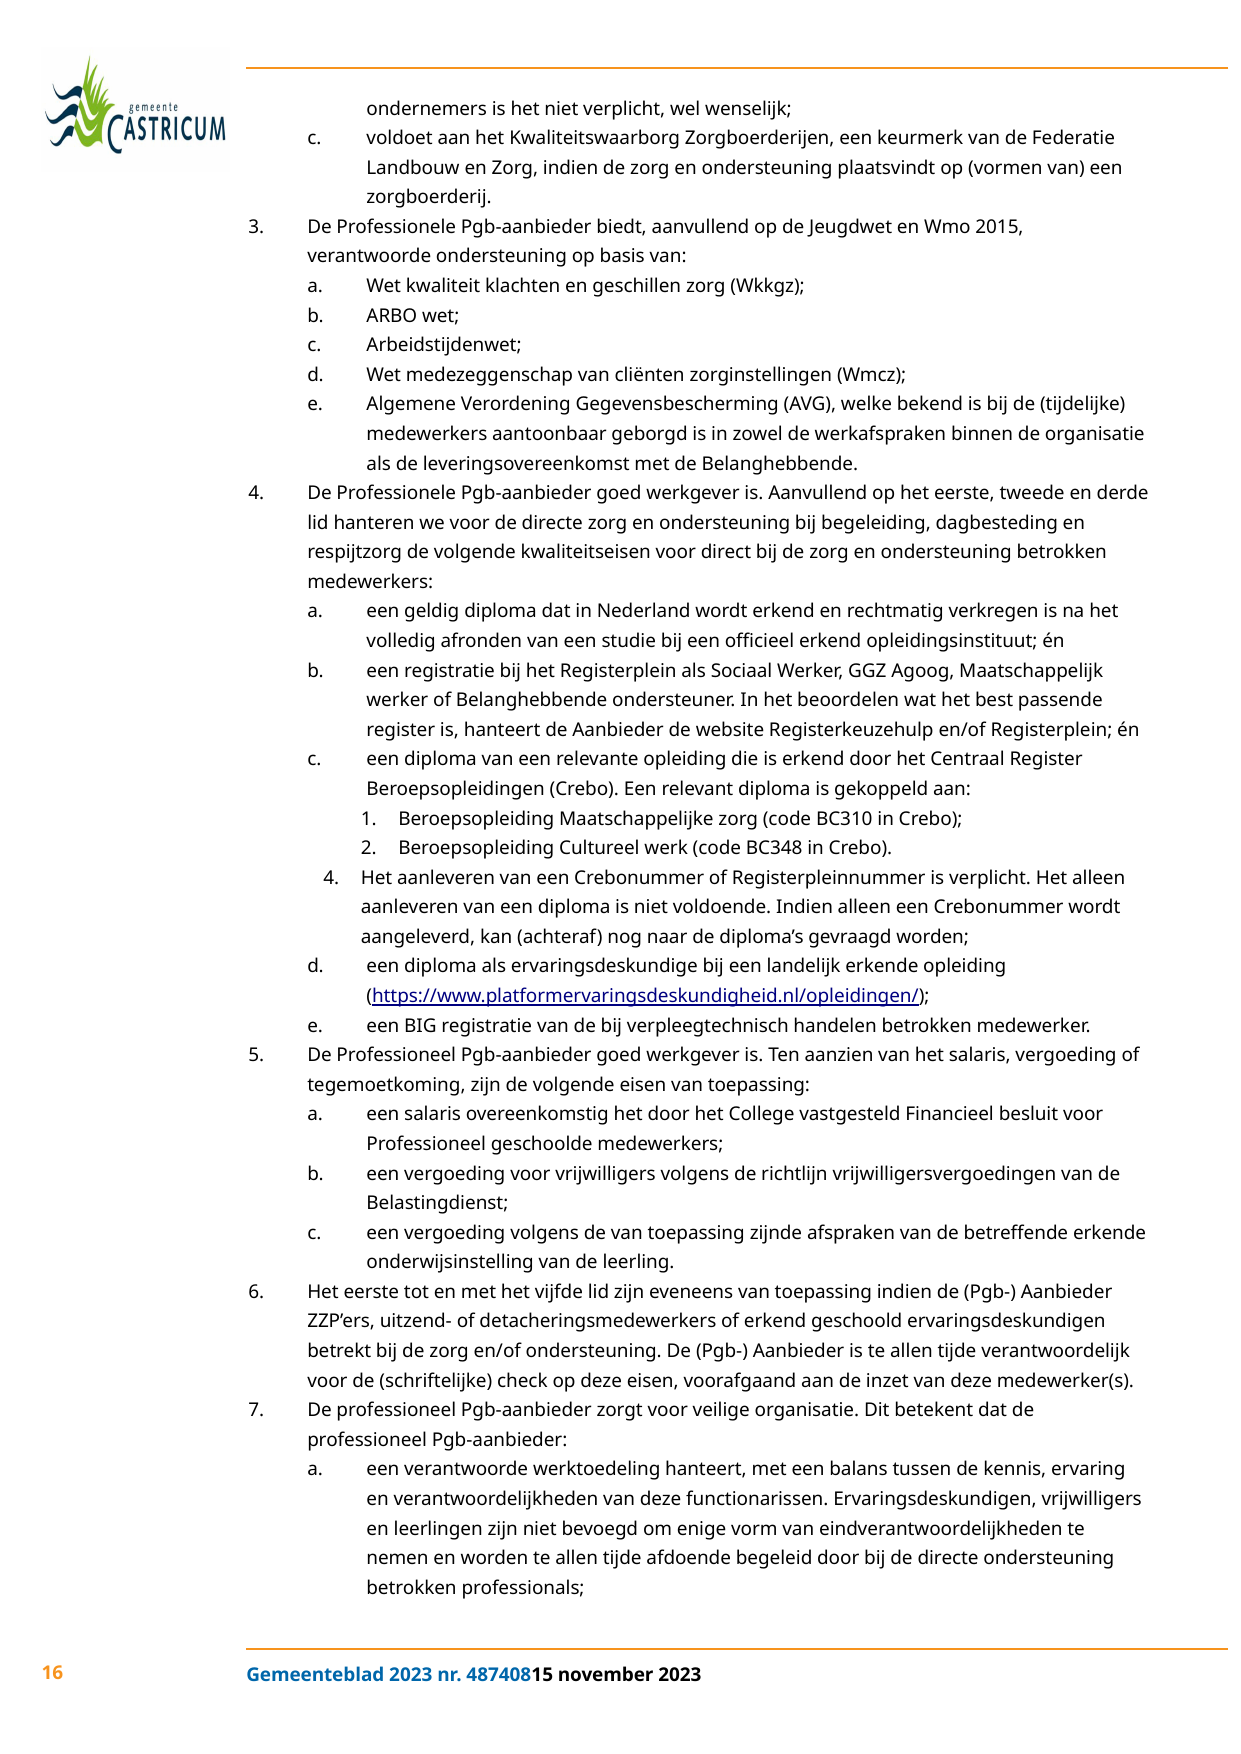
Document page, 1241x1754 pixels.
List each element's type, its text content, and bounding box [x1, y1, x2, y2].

list een registratie bij het Registerplein als Sociaal Werker, GGZ Agoog, Maatschappelijk werker of Belanghebbende ondersteuner. In het beoordelen wat het best passende register is, hanteert de Aanbieder de website Registerkeuzehulp en/of Registerplein; én [307, 657, 1152, 742]
list De Professioneel Pgb-aanbieder goed werkgever is. Ten aanzien van het salaris, vergoeding of tegemoetkoming, zijn de volgende eisen van toepassing: [248, 1041, 1152, 1097]
list Beroepsopleiding Maatschappelijke zorg (code BC310 in Crebo); [361, 805, 1152, 831]
list ondernemers is het niet verplicht, wel wenselijk; [307, 95, 1152, 121]
list een salaris overeenkomstig het door het College vastgesteld Financieel besluit voor Professioneel geschoolde medewerkers; [307, 1101, 1152, 1156]
list Beroepsopleiding Cultureel werk (code BC348 in Crebo). [361, 834, 1152, 860]
list een vergoeding volgens de van toepassing zijnde afspraken van de betreffende erkende onderwijsinstelling van de leerling. [307, 1219, 1152, 1274]
list voldoet aan het Kwaliteitswaarborg Zorgboerderijen, een keurmerk van de Federatie Landbouw en Zorg, indien de zorg en ondersteuning plaatsvindt op (vormen van) een zorgboerderij. [307, 124, 1152, 209]
list een vergoeding voor vrijwilligers volgens de richtlijn vrijwilligersvergoedingen van de Belastingdienst; [307, 1160, 1152, 1215]
list een geldig diploma dat in Nederland wordt erkend en rechtmatig verkregen is na het volledig afronden van een studie bij een officieel erkend opleidingsinstituut; én [307, 598, 1152, 653]
list De Professionele Pgb-aanbieder goed werkgever is. Aanvullend op het eerste, tweede en derde lid hanteren we voor de directe zorg en ondersteuning bij begeleiding, dagbesteding en respijtzorg de volgende kwaliteitseisen voor direct bij de zorg en ondersteuning betrokken medewerkers: [248, 479, 1152, 594]
list Het aanleveren van een Crebonummer of Registerpleinnummer is verplicht. Het alleen aanleveren van een diploma is niet voldoende. Indien alleen een Crebonummer wordt aangeleverd, kan (achteraf) nog naar de diploma’s gevraagd worden; [323, 864, 1152, 949]
list Arbeidstijdenwet; [307, 331, 1152, 357]
list een BIG registratie van de bij verpleegtechnisch handelen betrokken medewerker. [307, 1012, 1152, 1038]
list een verantwoorde werktoedeling hanteert, met een balans tussen de kennis, ervaring en verantwoordelijkheden van deze functionarissen. Ervaringsdeskundigen, vrijwilligers en leerlingen zijn niet bevoegd om enige vorm van eindverantwoordelijkheden te nemen en worden te allen tijde afdoende begeleid door bij de directe ondersteuning betrokken professionals; [307, 1456, 1152, 1600]
list De professioneel Pgb-aanbieder zorgt voor veilige organisatie. Dit betekent dat de professioneel Pgb-aanbieder: [248, 1396, 1152, 1452]
list Wet kwaliteit klachten en geschillen zorg (Wkkgz); [307, 272, 1152, 298]
list een diploma als ervaringsdeskundige bij een landelijk erkende opleiding (https://www.platformervaringsdeskundigheid.nl/opleidingen/); [307, 953, 1152, 1008]
list Algemene Verordening Gegevensbescherming (AVG), welke bekend is bij de (tijdelijke) medewerkers aantoonbaar geborgd is in zowel de werkafspraken binnen de organisatie als de leveringsovereenkomst met de Belanghebbende. [307, 391, 1152, 476]
list Het eerste tot en met het vijfde lid zijn eveneens van toepassing indien de (Pgb-) Aanbieder ZZP’ers, uitzend- of detacheringsmedewerkers of erkend geschoold ervaringsdeskundigen betrekt bij de zorg en/of ondersteuning. De (Pgb-) Aanbieder is te allen tijde verantwoordelijk voor de (schriftelijke) check op deze eisen, voorafgaand aan de inzet van deze medewerker(s). [248, 1278, 1152, 1393]
list Wet medezeggenschap van cliënten zorginstellingen (Wmcz); [307, 361, 1152, 387]
list een diploma van een relevante opleiding die is erkend door het Centraal Register Beroepsopleidingen (Crebo). Een relevant diploma is gekoppeld aan: [307, 746, 1152, 801]
picture [41, 47, 231, 172]
list ARBO wet; [307, 302, 1152, 328]
list De Professionele Pgb-aanbieder biedt, aanvullend op de Jeugdwet en Wmo 2015, verantwoorde ondersteuning op basis van: [248, 213, 1152, 268]
